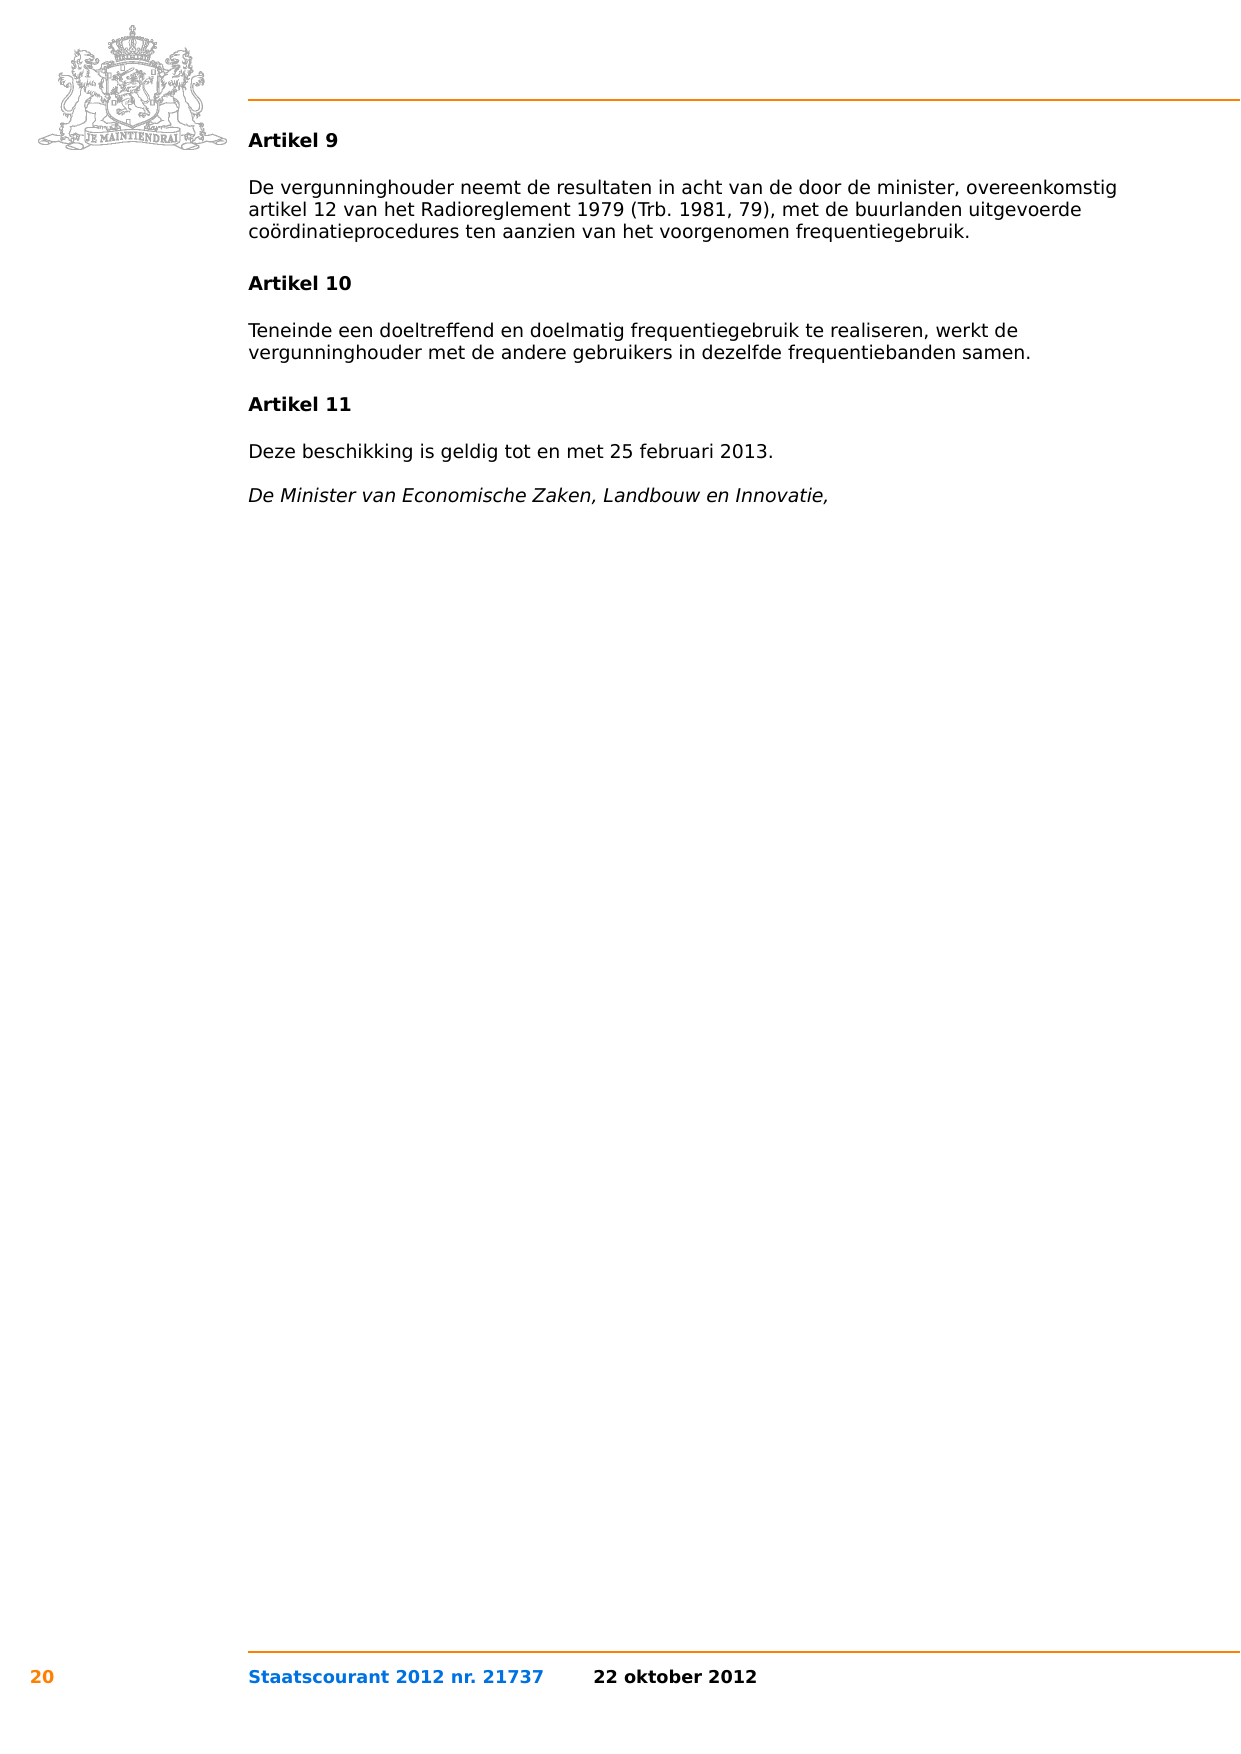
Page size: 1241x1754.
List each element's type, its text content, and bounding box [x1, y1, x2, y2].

subtitle Artikel 9 [248, 130, 1163, 152]
text Teneinde een doeltreffend en doelmatig frequentiegebruik te realiseren, werkt de vergunninghouder met de andere gebruikers in dezelfde frequentiebanden samen. [248, 320, 1163, 364]
text De vergunninghouder neemt de resultaten in acht van de door de minister, overeenkomstig artikel 12 van het Radioreglement 1979 (Trb. 1981, 79), met de buurlanden uitgevoerde coördinatieprocedures ten aanzien van het voorgenomen frequentiegebruik. [248, 177, 1163, 243]
subtitle Artikel 10 [248, 273, 1163, 295]
text De Minister van Economische Zaken, Landbouw en Innovatie, [248, 484, 1163, 507]
picture [38, 25, 227, 150]
text Deze beschikking is geldig tot en met 25 februari 2013. [248, 441, 1163, 463]
subtitle Artikel 11 [248, 394, 1163, 416]
